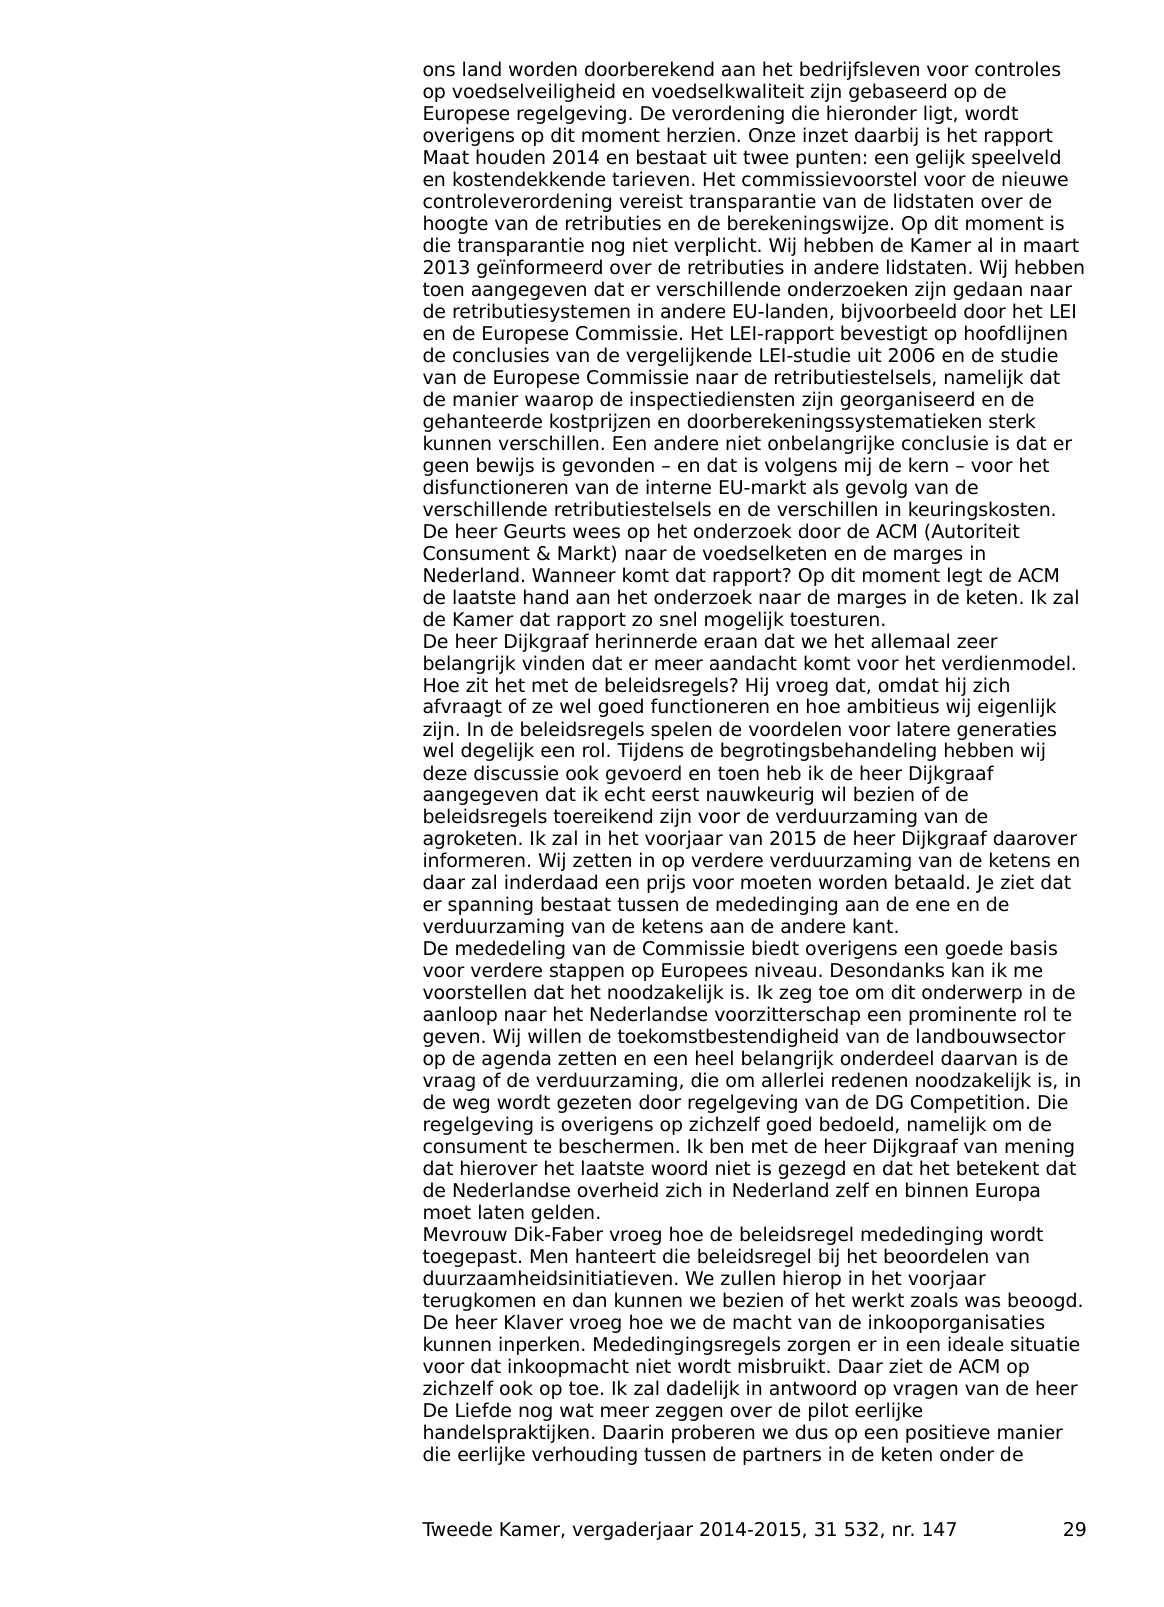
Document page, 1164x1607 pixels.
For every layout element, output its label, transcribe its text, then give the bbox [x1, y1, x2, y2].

text De heer Dijkgraaf herinnerde eraan dat we het allemaal zeer belangrijk vinden dat er meer aandacht komt voor het verdienmodel. Hoe zit het met de beleidsregels? Hij vroeg dat, omdat hij zich afvraagt of ze wel goed functioneren en hoe ambitieus wij eigenlijk zijn. In de beleidsregels spelen de voordelen voor latere generaties wel degelijk een rol. Tijdens de begrotingsbehandeling hebben wij deze discussie ook gevoerd en toen heb ik de heer Dijkgraaf aangegeven dat ik echt eerst nauwkeurig wil bezien of de beleidsregels toereikend zijn voor de verduurzaming van de agroketen. Ik zal in het voorjaar van 2015 de heer Dijkgraaf daarover informeren. Wij zetten in op verdere verduurzaming van de ketens en daar zal inderdaad een prijs voor moeten worden betaald. Je ziet dat er spanning bestaat tussen de mededinging aan de ene en de verduurzaming van de ketens aan de andere kant. [422, 631, 1087, 938]
text De mededeling van de Commissie biedt overigens een goede basis voor verdere stappen op Europees niveau. Desondanks kan ik me voorstellen dat het noodzakelijk is. Ik zeg toe om dit onderwerp in de aanloop naar het Nederlandse voorzitterschap een prominente rol te geven. Wij willen de toekomstbestendigheid van de landbouwsector op de agenda zetten en een heel belangrijk onderdeel daarvan is de vraag of de verduurzaming, die om allerlei redenen noodzakelijk is, in de weg wordt gezeten door regelgeving van de DG Competition. Die regelgeving is overigens op zichzelf goed bedoeld, namelijk om de consument te beschermen. Ik ben met de heer Dijkgraaf van mening dat hierover het laatste woord niet is gezegd en dat het betekent dat de Nederlandse overheid zich in Nederland zelf en binnen Europa moet laten gelden. [422, 938, 1087, 1224]
text De heer Geurts wees op het onderzoek door de ACM (Autoriteit Consument & Markt) naar de voedselketen en de marges in Nederland. Wanneer komt dat rapport? Op dit moment legt de ACM de laatste hand aan het onderzoek naar de marges in de keten. Ik zal de Kamer dat rapport zo snel mogelijk toesturen. [422, 521, 1087, 631]
text Mevrouw Dik-Faber vroeg hoe de beleidsregel mededinging wordt toegepast. Men hanteert die beleidsregel bij het beoordelen van duurzaamheidsinitiatieven. We zullen hierop in het voorjaar terugkomen en dan kunnen we bezien of het werkt zoals was beoogd. [422, 1224, 1087, 1312]
text ons land worden doorberekend aan het bedrijfsleven voor controles op voedselveiligheid en voedselkwaliteit zijn gebaseerd op de Europese regelgeving. De verordening die hieronder ligt, wordt overigens op dit moment herzien. Onze inzet daarbij is het rapport Maat houden 2014 en bestaat uit twee punten: een gelijk speelveld en kostendekkende tarieven. Het commissievoorstel voor de nieuwe controleverordening vereist transparantie van de lidstaten over de hoogte van de retributies en de berekeningswijze. Op dit moment is die transparantie nog niet verplicht. Wij hebben de Kamer al in maart 2013 geïnformeerd over de retributies in andere lidstaten. Wij hebben toen aangegeven dat er verschillende onderzoeken zijn gedaan naar de retributiesystemen in andere EU-landen, bijvoorbeeld door het LEI en de Europese Commissie. Het LEI-rapport bevestigt op hoofdlijnen de conclusies van de vergelijkende LEI-studie uit 2006 en de studie van de Europese Commissie naar de retributiestelsels, namelijk dat de manier waarop de inspectiediensten zijn georganiseerd en de gehanteerde kostprijzen en doorberekeningssystematieken sterk kunnen verschillen. Een andere niet onbelangrijke conclusie is dat er geen bewijs is gevonden – en dat is volgens mij de kern – voor het disfunctioneren van de interne EU-markt als gevolg van de verschillende retributiestelsels en de verschillen in keuringskosten. [422, 59, 1087, 521]
text De heer Klaver vroeg hoe we de macht van de inkooporganisaties kunnen inperken. Mededingingsregels zorgen er in een ideale situatie voor dat inkoopmacht niet wordt misbruikt. Daar ziet de ACM op zichzelf ook op toe. Ik zal dadelijk in antwoord op vragen van de heer De Liefde nog wat meer zeggen over de pilot eerlijke handelspraktijken. Daarin proberen we dus op een positieve manier die eerlijke verhouding tussen de partners in de keten onder de [422, 1312, 1087, 1466]
